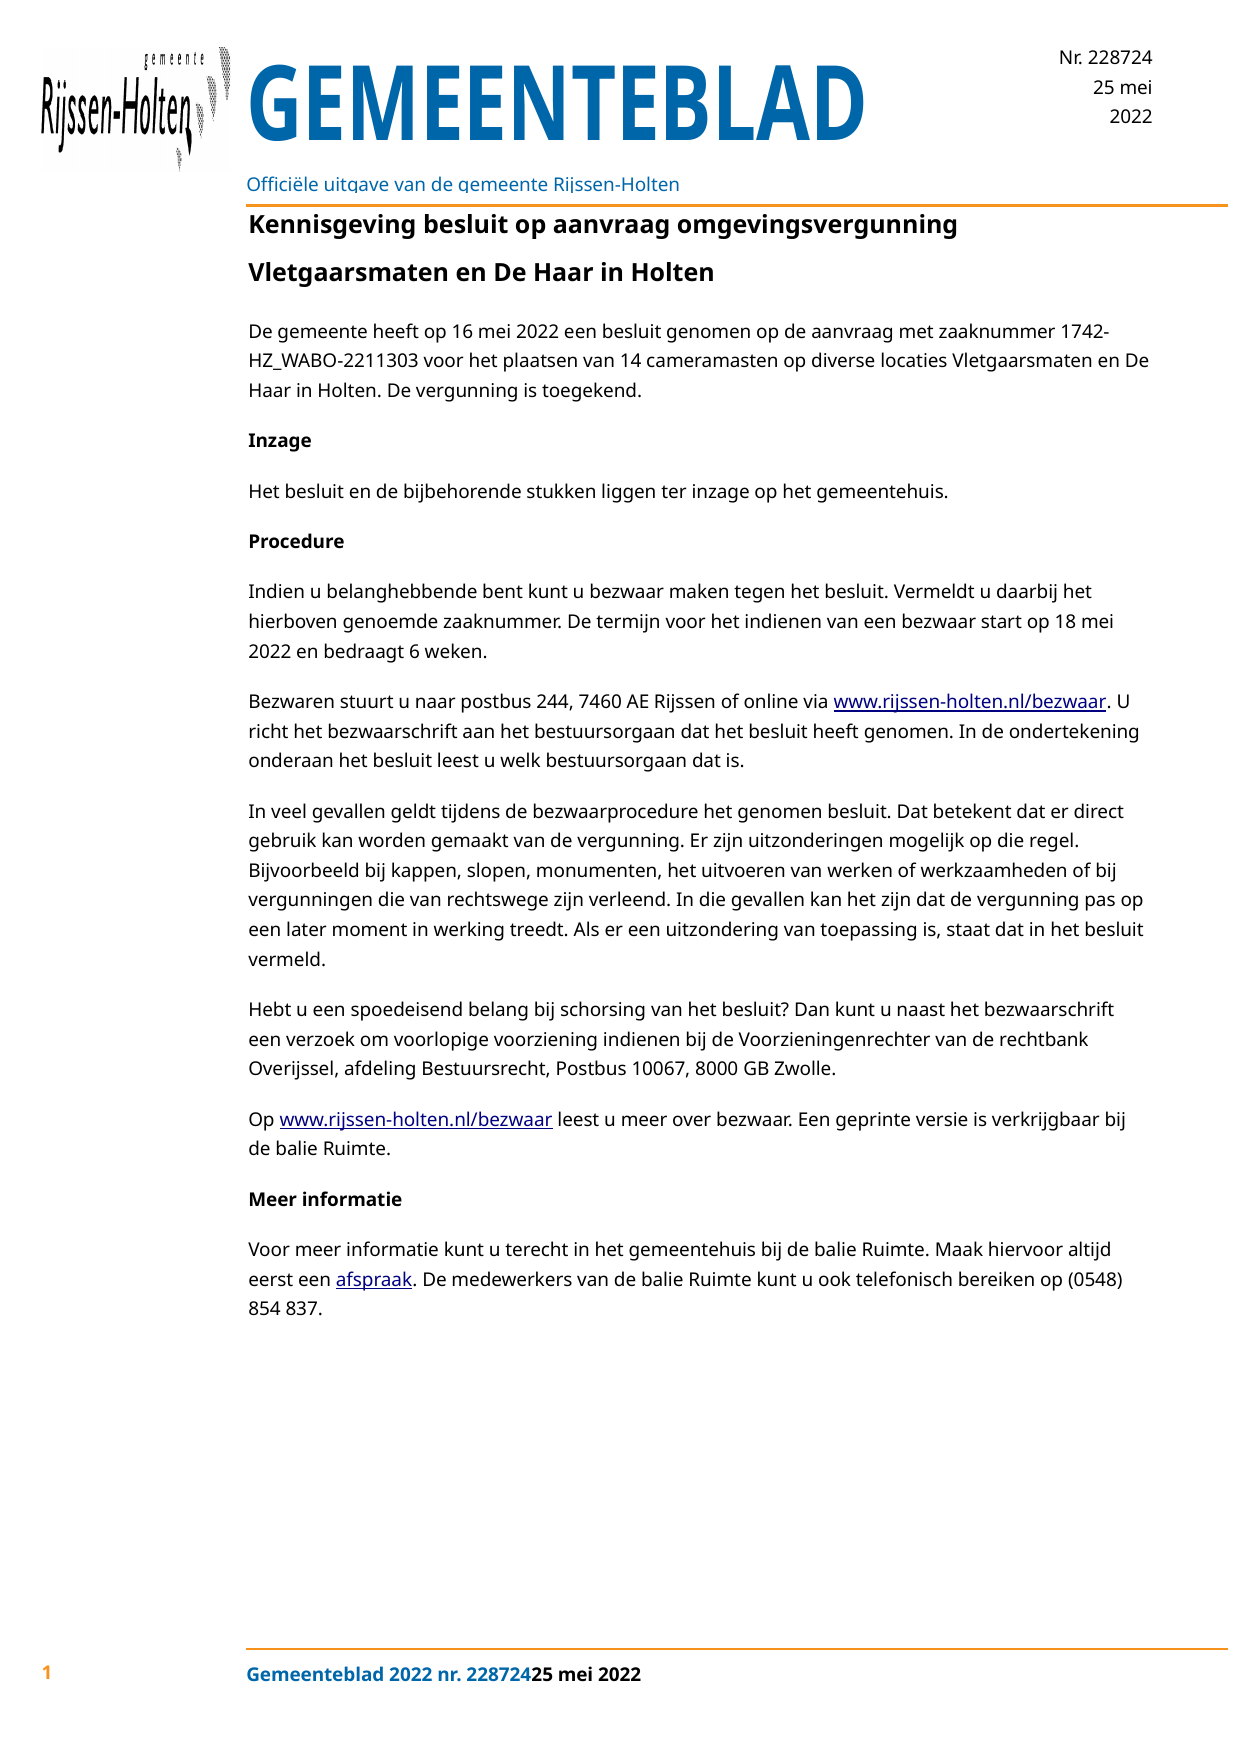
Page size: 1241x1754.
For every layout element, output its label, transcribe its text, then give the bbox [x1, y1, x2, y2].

text Voor meer informatie kunt u terecht in het gemeentehuis bij de balie Ruimte. Maak hiervoor altijd eerst een afspraak. De medewerkers van de balie Ruimte kunt u ook telefonisch bereiken op (0548) 854 837. [248, 1236, 1152, 1321]
text Kennisgeving besluit op aanvraag omgevingsvergunning Vletgaarsmaten en De Haar in Holten [248, 207, 1152, 288]
text Op www.rijssen-holten.nl/bezwaar leest u meer over bezwaar. Een geprinte versie is verkrijgbaar bij de balie Ruimte. [248, 1106, 1152, 1161]
text Procedure [248, 528, 1152, 554]
text In veel gevallen geldt tijdens de bezwaarprocedure het genomen besluit. Dat betekent dat er direct gebruik kan worden gemaakt van de vergunning. Er zijn uitzonderingen mogelijk op die regel. Bijvoorbeeld bij kappen, slopen, monumenten, het uitvoeren van werken of werkzaamheden of bij vergunningen die van rechtswege zijn verleend. In die gevallen kan het zijn dat de vergunning pas op een later moment in werking treedt. Als er een uitzondering van toepassing is, staat dat in het besluit vermeld. [248, 798, 1152, 972]
text De gemeente heeft op 16 mei 2022 een besluit genomen op de aanvraag met zaaknummer 1742-HZ_WABO-2211303 voor het plaatsen van 14 cameramasten op diverse locaties Vletgaarsmaten en De Haar in Holten. De vergunning is toegekend. [248, 318, 1152, 403]
text Bezwaren stuurt u naar postbus 244, 7460 AE Rijssen of online via www.rijssen-holten.nl/bezwaar. U richt het bezwaarschrift aan het bestuursorgaan dat het besluit heeft genomen. In de ondertekening onderaan het besluit leest u welk bestuursorgaan dat is. [248, 688, 1152, 773]
text Het besluit en de bijbehorende stukken liggen ter inzage op het gemeentehuis. [248, 478, 1152, 504]
text Hebt u een spoedeisend belang bij schorsing van het besluit? Dan kunt u naast het bezwaarschrift een verzoek om voorlopige voorziening indienen bij de Voorzieningenrechter van de rechtbank Overijssel, afdeling Bestuursrecht, Postbus 10067, 8000 GB Zwolle. [248, 996, 1152, 1081]
picture [41, 47, 231, 172]
text Meer informatie [248, 1186, 1152, 1212]
text Inzage [248, 427, 1152, 453]
text Indien u belanghebbende bent kunt u bezwaar maken tegen het besluit. Vermeldt u daarbij het hierboven genoemde zaaknummer. De termijn voor het indienen van een bezwaar start op 18 mei 2022 en bedraagt 6 weken. [248, 579, 1152, 664]
